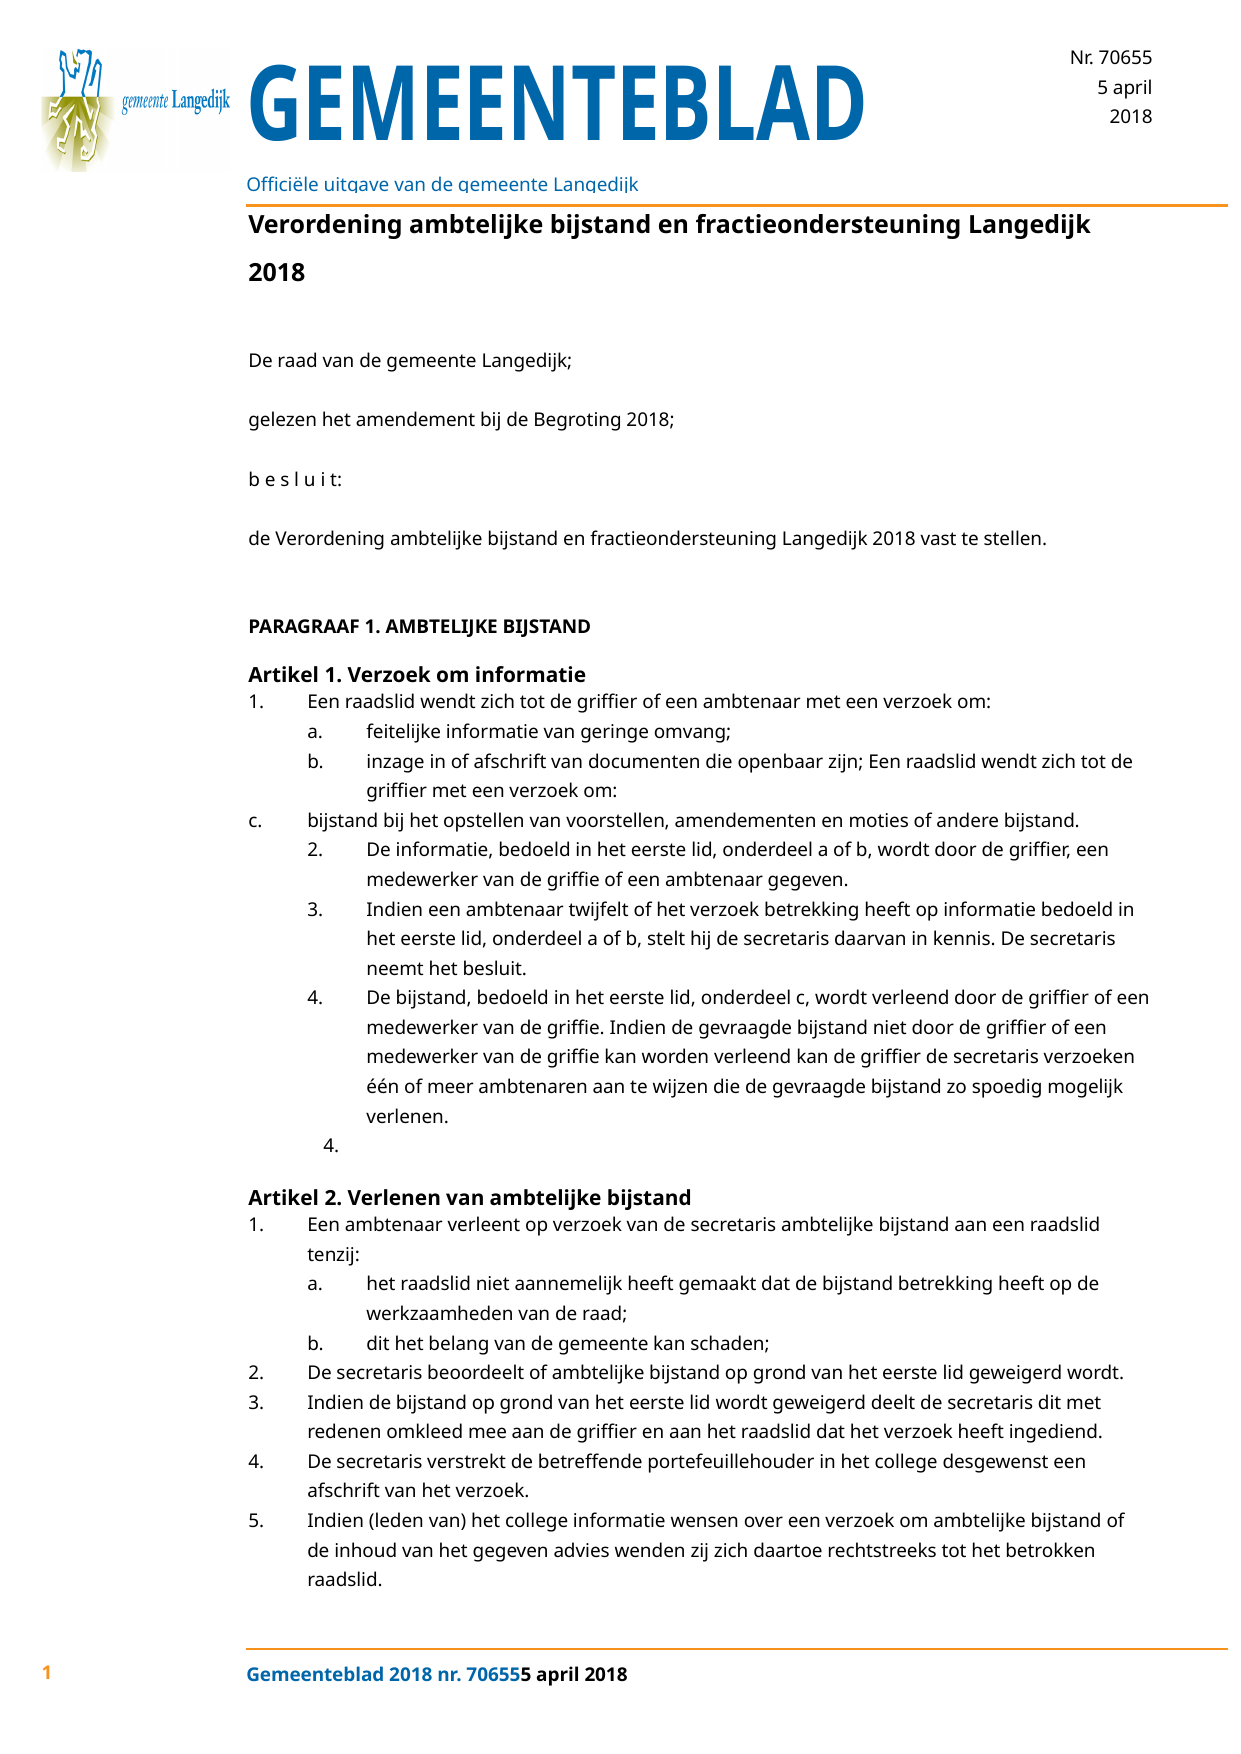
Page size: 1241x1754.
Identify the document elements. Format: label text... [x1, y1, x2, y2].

list Indien de bijstand op grond van het eerste lid wordt geweigerd deelt de secretaris dit met redenen omkleed mee aan de griffier en aan het raadslid dat het verzoek heeft ingediend. [248, 1389, 1152, 1444]
list De bijstand, bedoeld in het eerste lid, onderdeel c, wordt verleend door de griffier of een medewerker van de griffie. Indien de gevraagde bijstand niet door de griffier of een medewerker van de griffie kan worden verleend kan de griffier de secretaris verzoeken één of meer ambtenaren aan te wijzen die de gevraagde bijstand zo spoedig mogelijk verlenen. [307, 984, 1152, 1129]
list De informatie, bedoeld in het eerste lid, onderdeel a of b, wordt door de griffier, een medewerker van de griffie of een ambtenaar gegeven. [307, 837, 1152, 892]
text b e s l u i t: [248, 466, 1152, 492]
list Indien een ambtenaar twijfelt of het verzoek betrekking heeft op informatie bedoeld in het eerste lid, onderdeel a of b, stelt hij de secretaris daarvan in kennis. De secretaris neemt het besluit. [307, 896, 1152, 981]
list feitelijke informatie van geringe omvang; [307, 718, 1152, 744]
list De secretaris beoordeelt of ambtelijke bijstand op grond van het eerste lid geweigerd wordt. [248, 1359, 1152, 1385]
text Artikel 2. Verlenen van ambtelijke bijstand [248, 1183, 1152, 1211]
picture [41, 47, 231, 172]
text De raad van de gemeente Langedijk; [248, 347, 1152, 373]
text de Verordening ambtelijke bijstand en fractieondersteuning Langedijk 2018 vast te stellen. [248, 525, 1152, 551]
list het raadslid niet aannemelijk heeft gemaakt dat de bijstand betrekking heeft op de werkzaamheden van de raad; [307, 1271, 1152, 1326]
list Een ambtenaar verleent op verzoek van de secretaris ambtelijke bijstand aan een raadslid tenzij: [248, 1211, 1152, 1267]
text Verordening ambtelijke bijstand en fractieondersteuning Langedijk 2018 [248, 207, 1152, 288]
list inzage in of afschrift van documenten die openbaar zijn; Een raadslid wendt zich tot de griffier met een verzoek om: [307, 748, 1152, 803]
list Een raadslid wendt zich tot de griffier of een ambtenaar met een verzoek om: [248, 689, 1152, 714]
list dit het belang van de gemeente kan schaden; [307, 1330, 1152, 1355]
list De secretaris verstrekt de betreffende portefeuillehouder in het college desgewenst een afschrift van het verzoek. [248, 1448, 1152, 1503]
text PARAGRAAF 1. AMBTELIJKE BIJSTAND [248, 614, 1152, 639]
text Artikel 1. Verzoek om informatie [248, 660, 1152, 689]
text gelezen het amendement bij de Begroting 2018; [248, 407, 1152, 432]
list Indien (leden van) het college informatie wensen over een verzoek om ambtelijke bijstand of de inhoud van het gegeven advies wenden zij zich daartoe rechtstreeks tot het betrokken raadslid. [248, 1507, 1152, 1592]
list bijstand bij het opstellen van voorstellen, amendementen en moties of andere bijstand. [248, 807, 1152, 833]
